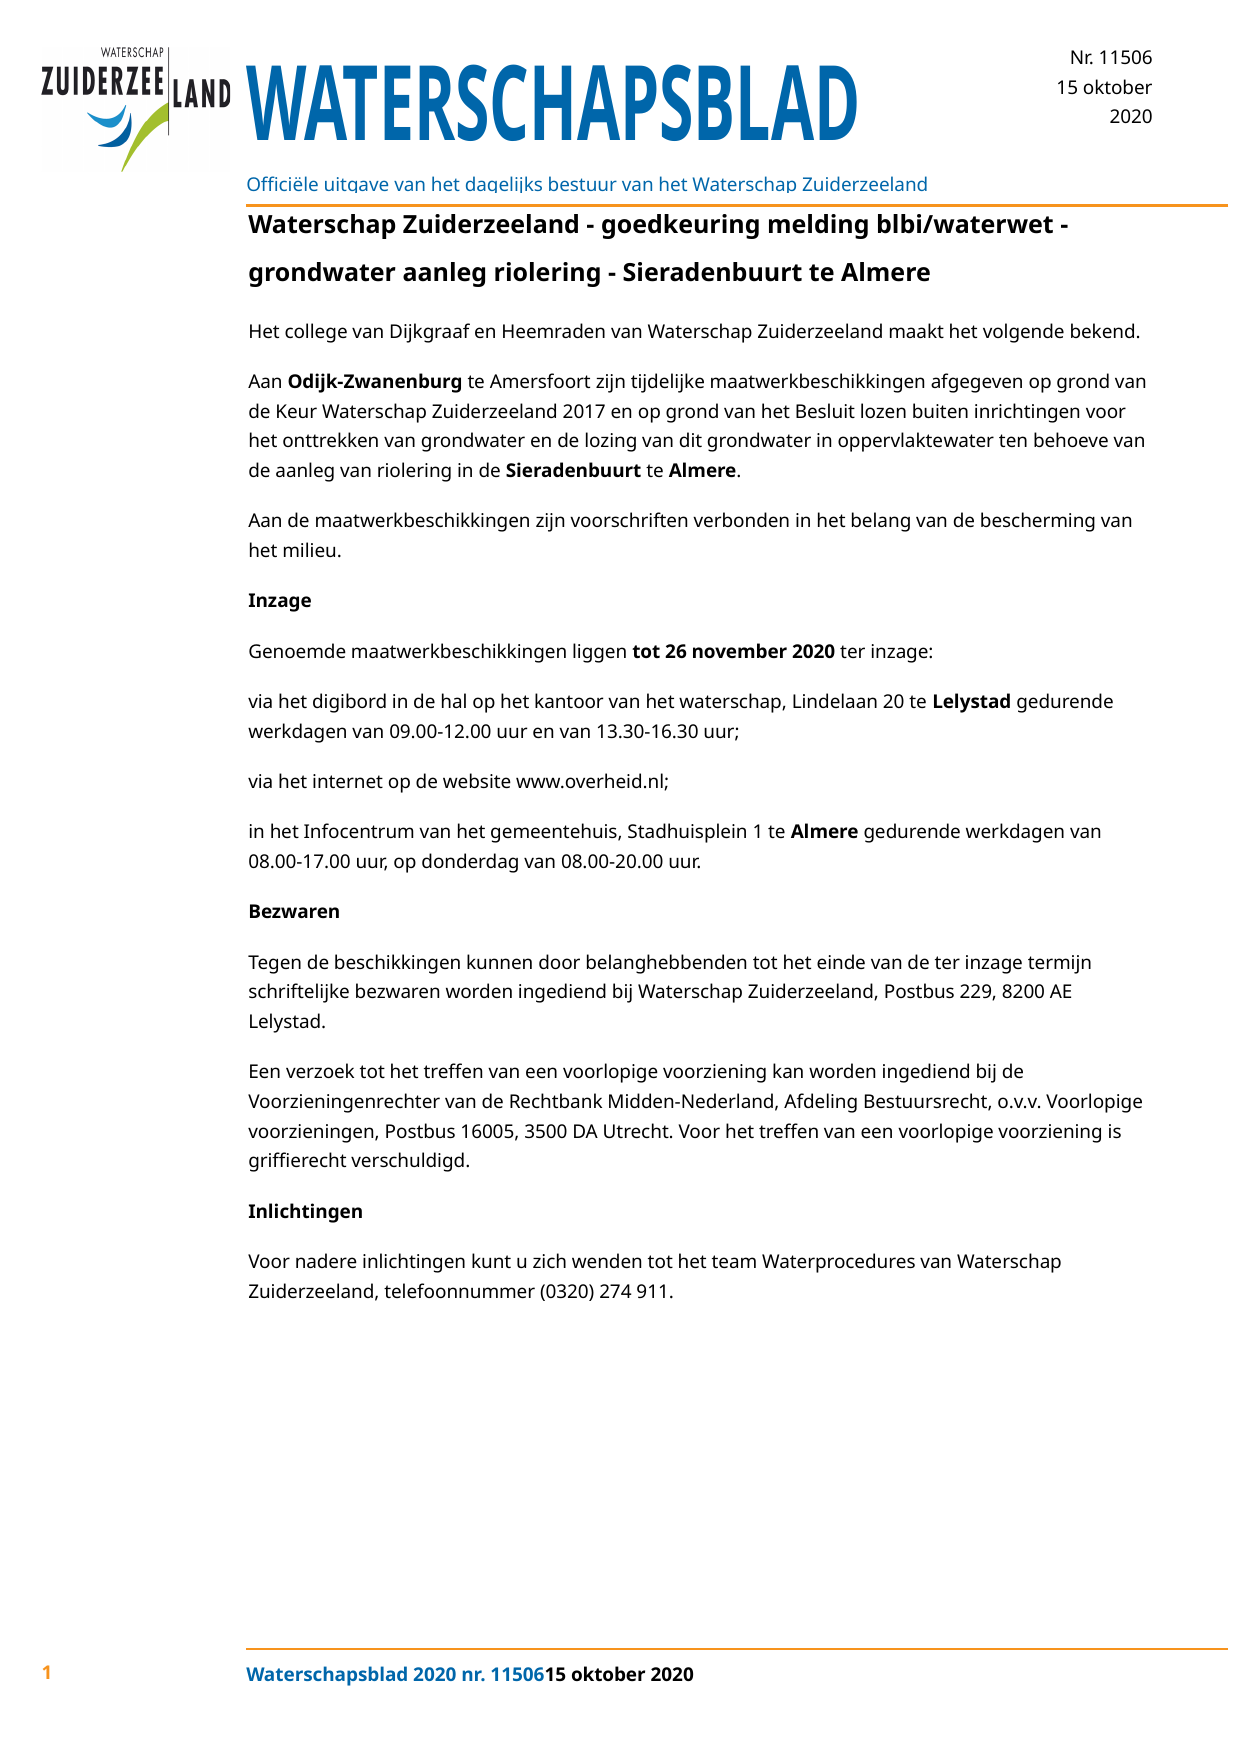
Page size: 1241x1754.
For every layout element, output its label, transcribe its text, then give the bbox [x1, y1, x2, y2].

text Genoemde maatwerkbeschikkingen liggen tot 26 november 2020 ter inzage: [248, 638, 1152, 664]
text via het digibord in de hal op het kantoor van het waterschap, Lindelaan 20 te Lelystad gedurende werkdagen van 09.00-12.00 uur en van 13.30-16.30 uur; [248, 688, 1152, 744]
text via het internet op de website www.overheid.nl; [248, 768, 1152, 794]
text Het college van Dijkgraaf en Heemraden van Waterschap Zuiderzeeland maakt het volgende bekend. [248, 318, 1152, 344]
text Aan Odijk-Zwanenburg te Amersfoort zijn tijdelijke maatwerkbeschikkingen afgegeven op grond van de Keur Waterschap Zuiderzeeland 2017 en op grond van het Besluit lozen buiten inrichtingen voor het onttrekken van grondwater en de lozing van dit grondwater in oppervlakte­water ten behoeve van de aanleg van riolering in de Sieradenbuurt te Almere. [248, 368, 1152, 483]
text Inlichtingen [248, 1198, 1152, 1224]
text Voor nadere inlichtingen kunt u zich wenden tot het team Waterprocedures van Waterschap Zuiderzeeland, telefoonnummer (0320) 274 911. [248, 1248, 1152, 1304]
picture [41, 47, 231, 172]
text Bezwaren [248, 899, 1152, 924]
text in het Infocentrum van het gemeentehuis, Stadhuisplein 1 te Almere gedurende werkdagen van 08.00-17.00 uur, op donderdag van 08.00-20.00 uur. [248, 819, 1152, 874]
text Tegen de beschikkingen kunnen door belanghebbenden tot het einde van de ter inzage termijn schriftelijke bezwaren worden ingediend bij Waterschap Zuiderzeeland, Postbus 229, 8200 AE Lelystad. [248, 949, 1152, 1034]
text Een verzoek tot het treffen van een voorlopige voorziening kan worden ingediend bij de Voorzieningenrechter van de Rechtbank Midden-Nederland, Afdeling Bestuursrecht, o.v.v. Voorlopige voorzieningen, Postbus 16005, 3500 DA Utrecht. Voor het treffen van een voorlopige voorziening is griffierecht verschuldigd. [248, 1059, 1152, 1173]
text Aan de maatwerkbeschikkingen zijn voorschriften verbonden in het belang van de bescherming van het milieu. [248, 507, 1152, 563]
text Waterschap Zuiderzeeland - goedkeuring melding blbi/waterwet - grondwater aanleg riolering - Sieradenbuurt te Almere [248, 207, 1152, 288]
text Inzage [248, 587, 1152, 613]
